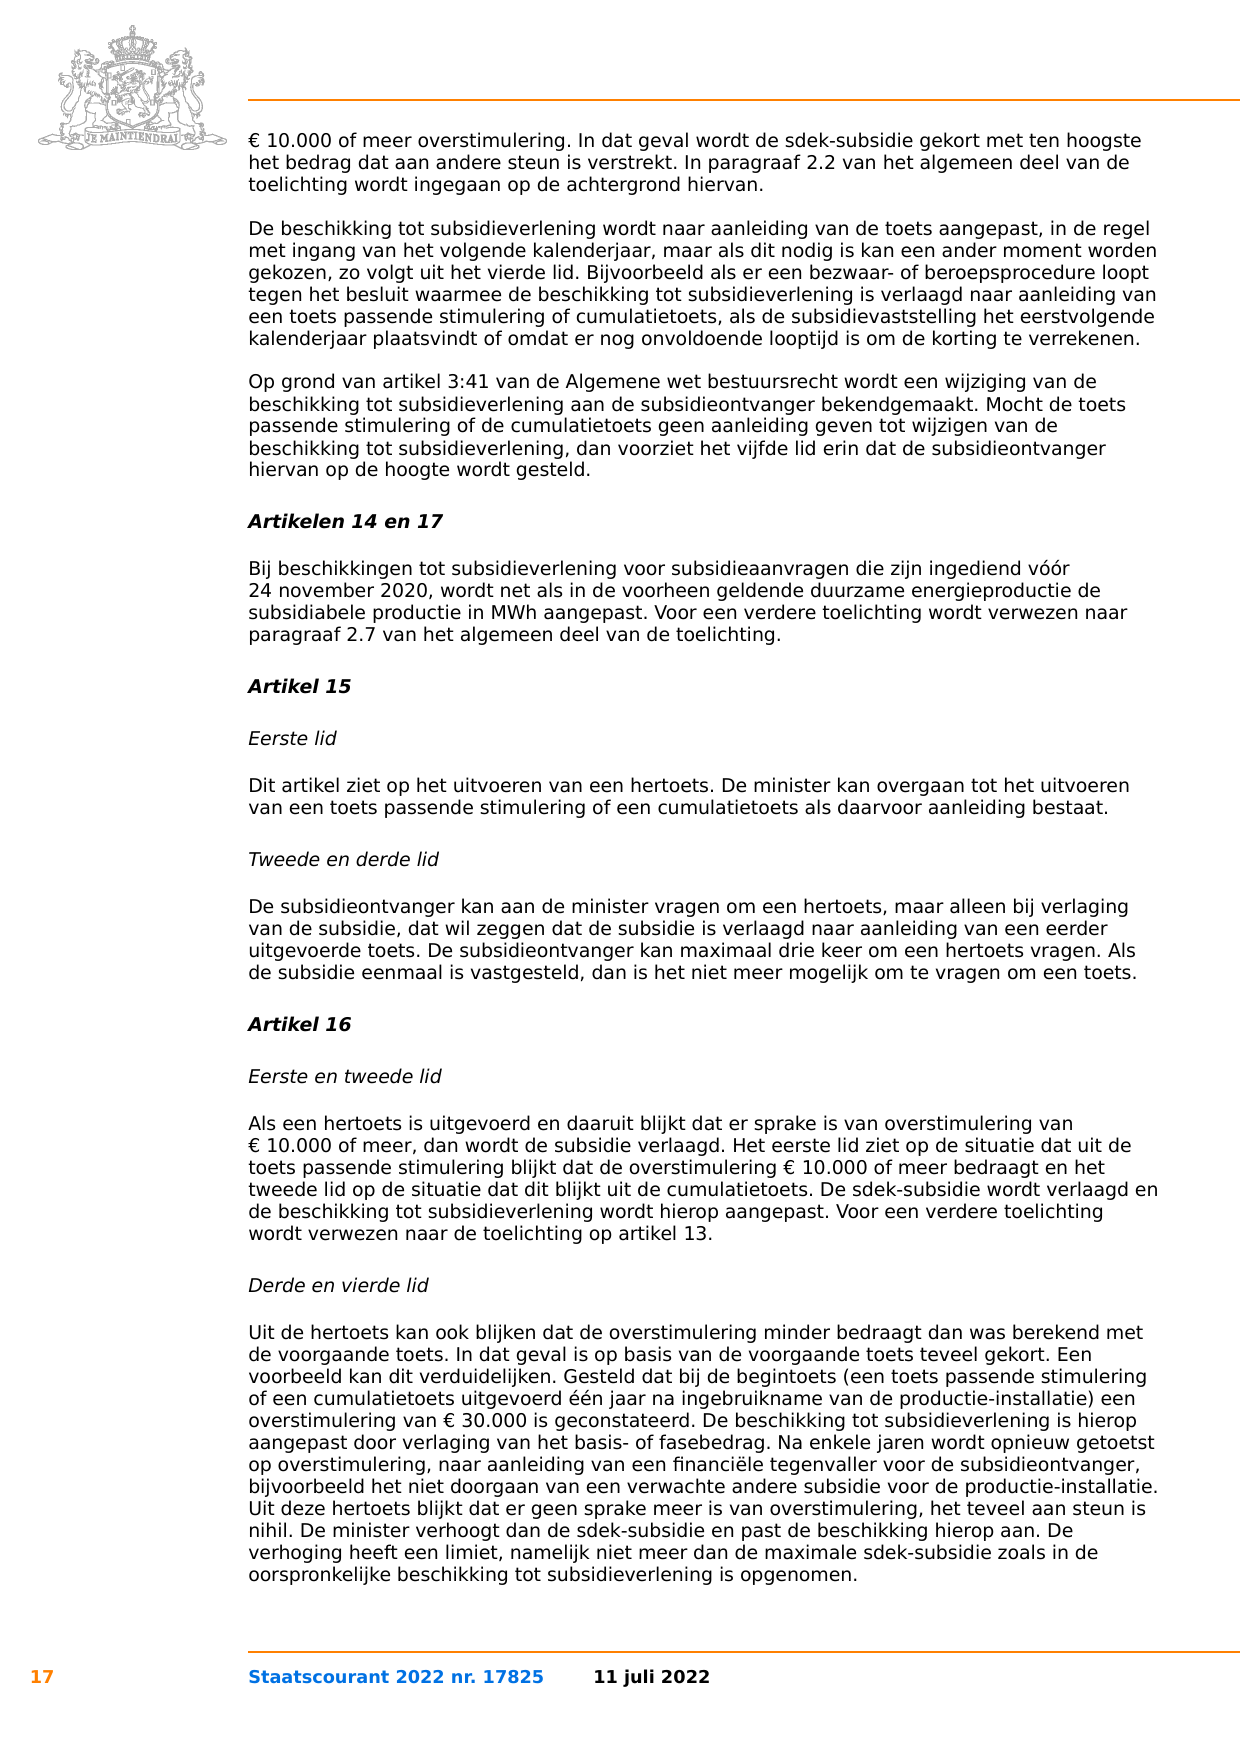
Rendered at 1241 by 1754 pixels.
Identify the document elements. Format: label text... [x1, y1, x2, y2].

subtitle Eerste lid [248, 728, 1163, 750]
text Uit de hertoets kan ook blijken dat de overstimulering minder bedraagt dan was berekend met de voorgaande toets. In dat geval is op basis van de voorgaande toets teveel gekort. Een voorbeeld kan dit verduidelijken. Gesteld dat bij de begintoets (een toets passende stimulering of een cumulatietoets uitgevoerd één jaar na ingebruikname van de productie-installatie) een overstimulering van € 30.000 is geconstateerd. De beschikking tot subsidieverlening is hierop aangepast door verlaging van het basis- of fasebedrag. Na enkele jaren wordt opnieuw getoetst op overstimulering, naar aanleiding van een financiële tegenvaller voor de subsidieontvanger, bijvoorbeeld het niet doorgaan van een verwachte andere subsidie voor de productie-installatie. Uit deze hertoets blijkt dat er geen sprake meer is van overstimulering, het teveel aan steun is nihil. De minister verhoogt dan de sdek-subsidie en past de beschikking hierop aan. De verhoging heeft een limiet, namelijk niet meer dan de maximale sdek-subsidie zoals in de oorspronkelijke beschikking tot subsidieverlening is opgenomen. [248, 1322, 1163, 1586]
text Als een hertoets is uitgevoerd en daaruit blijkt dat er sprake is van overstimulering van € 10.000 of meer, dan wordt de subsidie verlaagd. Het eerste lid ziet op de situatie dat uit de toets passende stimulering blijkt dat de overstimulering € 10.000 of meer bedraagt en het tweede lid op de situatie dat dit blijkt uit de cumulatietoets. De sdek-subsidie wordt verlaagd en de beschikking tot subsidieverlening wordt hierop aangepast. Voor een verdere toelichting wordt verwezen naar de toelichting op artikel 13. [248, 1113, 1163, 1245]
subtitle Derde en vierde lid [248, 1275, 1163, 1297]
text Dit artikel ziet op het uitvoeren van een hertoets. De minister kan overgaan tot het uitvoeren van een toets passende stimulering of een cumulatietoets als daarvoor aanleiding bestaat. [248, 775, 1163, 819]
text De beschikking tot subsidieverlening wordt naar aanleiding van de toets aangepast, in de regel met ingang van het volgende kalenderjaar, maar als dit nodig is kan een ander moment worden gekozen, zo volgt uit het vierde lid. Bijvoorbeeld als er een bezwaar- of beroepsprocedure loopt tegen het besluit waarmee de beschikking tot subsidieverlening is verlaagd naar aanleiding van een toets passende stimulering of cumulatietoets, als de subsidievaststelling het eerstvolgende kalenderjaar plaatsvindt of omdat er nog onvoldoende looptijd is om de korting te verrekenen. [248, 218, 1163, 349]
text Bij beschikkingen tot subsidieverlening voor subsidieaanvragen die zijn ingediend vóór 24 november 2020, wordt net als in de voorheen geldende duurzame energieproductie de subsidiabele productie in MWh aangepast. Voor een verdere toelichting wordt verwezen naar paragraaf 2.7 van het algemeen deel van de toelichting. [248, 558, 1163, 646]
subtitle Artikel 15 [248, 676, 1163, 698]
text De subsidieontvanger kan aan de minister vragen om een hertoets, maar alleen bij verlaging van de subsidie, dat wil zeggen dat de subsidie is verlaagd naar aanleiding van een eerder uitgevoerde toets. De subsidieontvanger kan maximaal drie keer om een hertoets vragen. Als de subsidie eenmaal is vastgesteld, dan is het niet meer mogelijk om te vragen om een toets. [248, 896, 1163, 984]
subtitle Artikel 16 [248, 1014, 1163, 1036]
text Op grond van artikel 3:41 van de Algemene wet bestuursrecht wordt een wijziging van de beschikking tot subsidieverlening aan de subsidieontvanger bekendgemaakt. Mocht de toets passende stimulering of de cumulatietoets geen aanleiding geven tot wijzigen van de beschikking tot subsidieverlening, dan voorziet het vijfde lid erin dat de subsidieontvanger hiervan op de hoogte wordt gesteld. [248, 371, 1163, 481]
subtitle Tweede en derde lid [248, 849, 1163, 871]
subtitle Eerste en tweede lid [248, 1066, 1163, 1088]
subtitle Artikelen 14 en 17 [248, 511, 1163, 533]
picture [38, 25, 227, 150]
text € 10.000 of meer overstimulering. In dat geval wordt de sdek-subsidie gekort met ten hoogste het bedrag dat aan andere steun is verstrekt. In paragraaf 2.2 van het algemeen deel van de toelichting wordt ingegaan op de achtergrond hiervan. [248, 130, 1163, 196]
